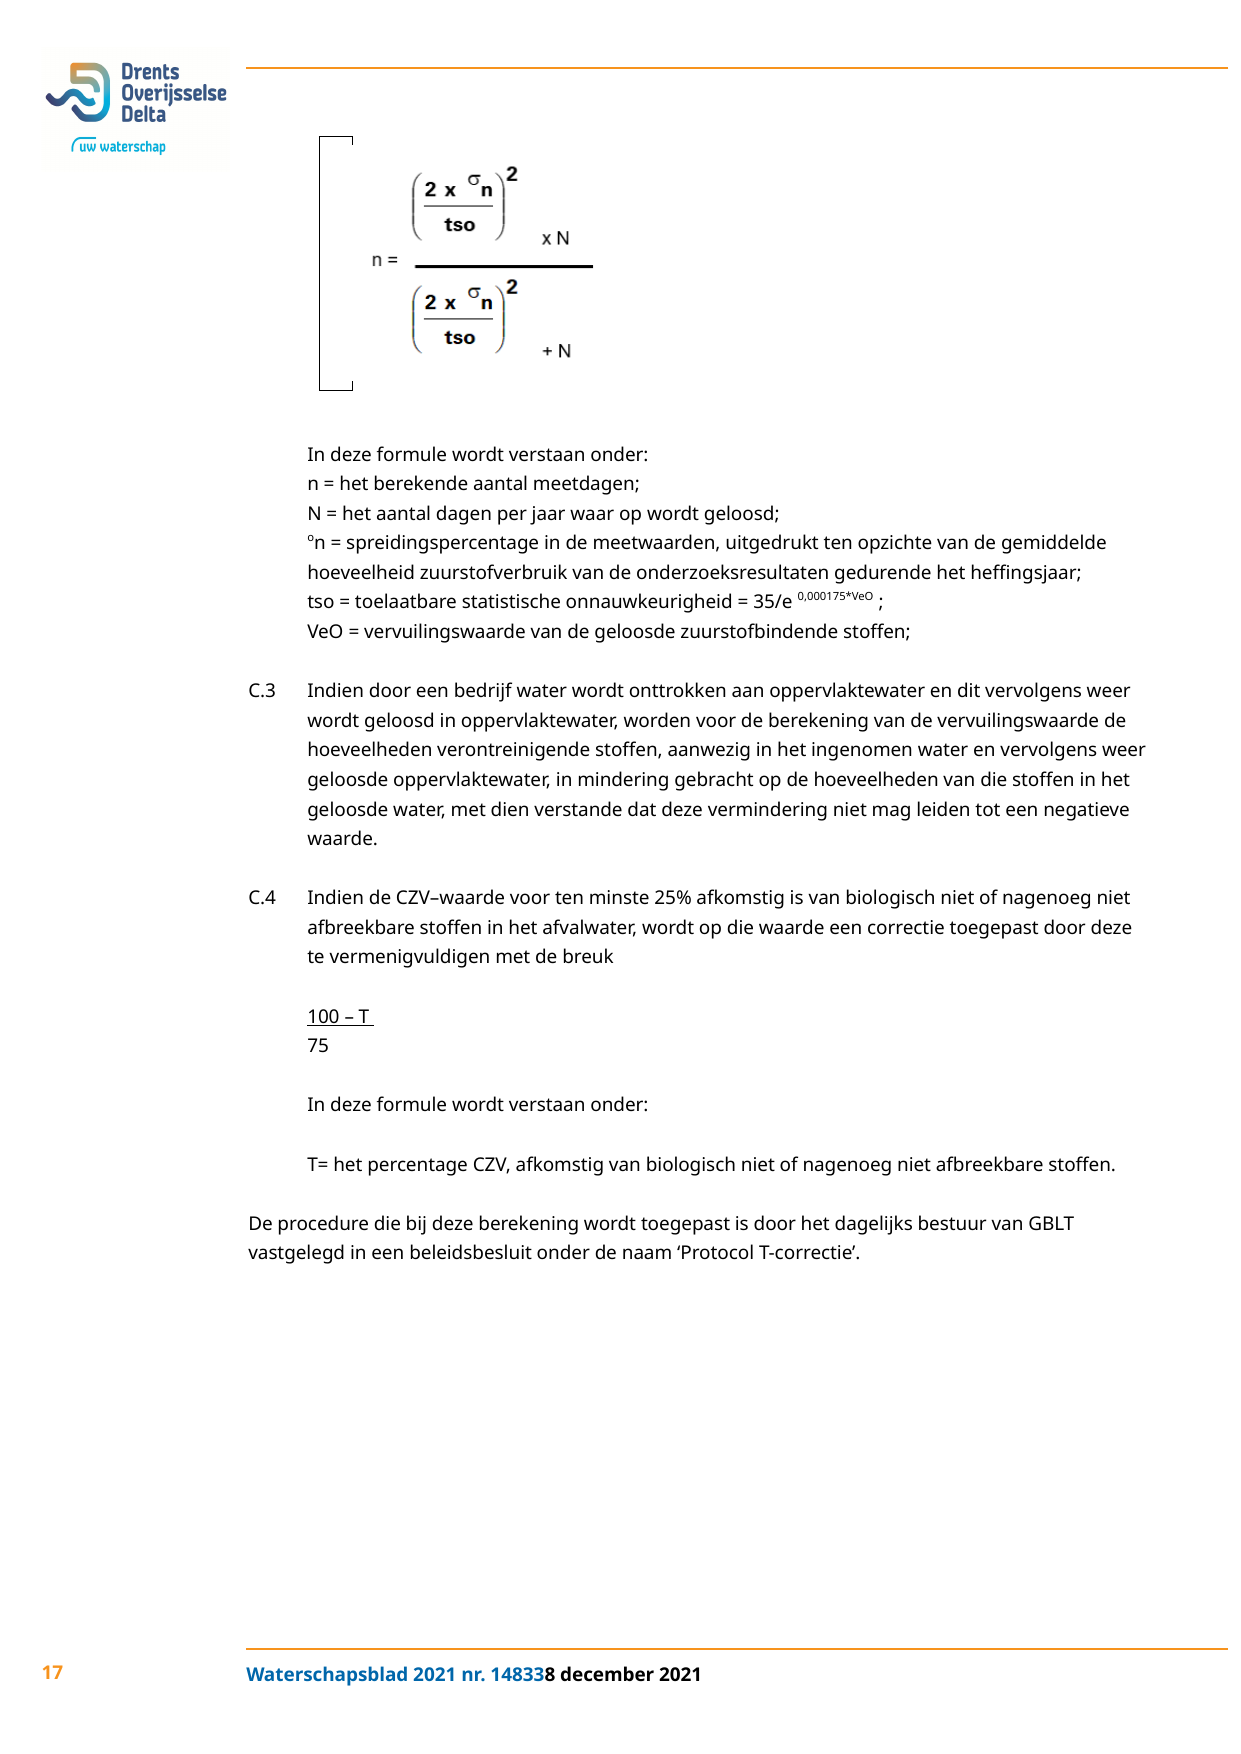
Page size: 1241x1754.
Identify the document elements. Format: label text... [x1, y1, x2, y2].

list tso = toelaatbare statistische onnauwkeurigheid = 35/e 0,000175*VeO ; [248, 589, 1152, 614]
list Indien door een bedrijf water wordt onttrokken aan oppervlaktewater en dit vervolgens weer wordt geloosd in oppervlaktewater, worden voor de berekening van de vervuilingswaarde de hoeveelheden verontreinigende stoffen, aanwezig in het ingenomen water en vervolgens weer geloosde oppervlaktewater, in mindering gebracht op de hoeveelheden van die stoffen in het geloosde water, met dien verstande dat deze vermindering niet mag leiden tot een negatieve waarde. [248, 677, 1152, 851]
list n = het berekende aantal meetdagen; [248, 470, 1152, 496]
list In deze formule wordt verstaan onder: [248, 441, 1152, 466]
text De procedure die bij deze berekening wordt toegepast is door het dagelijks bestuur van GBLT vastgelegd in een beleidsbesluit onder de naam ‘Protocol T-correctie’. [248, 1210, 1152, 1265]
list on = spreidingspercentage in de meetwaarden, uitgedrukt ten opzichte van de gemiddelde hoeveelheid zuurstofverbruik van de onderzoeksresultaten gedurende het heffingsjaar; [248, 529, 1152, 585]
list 75 [248, 1032, 1152, 1058]
list N = het aantal dagen per jaar waar op wordt geloosd; [248, 500, 1152, 526]
picture [41, 47, 231, 172]
picture [327, 145, 624, 381]
list T= het percentage CZV, afkomstig van biologisch niet of nagenoeg niet afbreekbare stoffen. [248, 1151, 1152, 1176]
list VeO = vervuilingswaarde van de geloosde zuurstofbindende stoffen; [248, 618, 1152, 644]
list 100 – T [248, 1003, 1152, 1028]
list Indien de CZV–waarde voor ten minste 25% afkomstig is van biologisch niet of nagenoeg niet afbreekbare stoffen in het afvalwater, wordt op die waarde een correctie toegepast door deze te vermenigvuldigen met de breuk [248, 884, 1152, 969]
list In deze formule wordt verstaan onder: [248, 1092, 1152, 1117]
